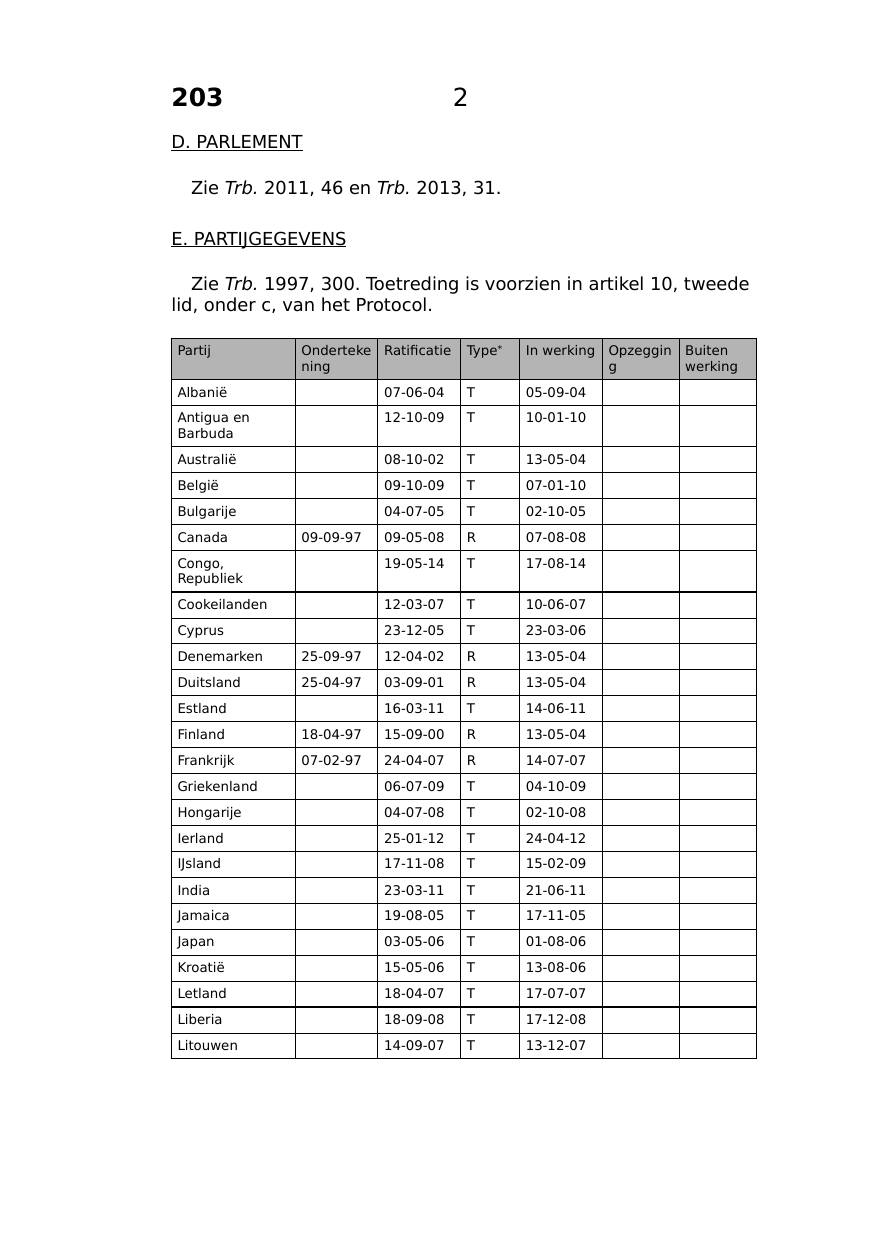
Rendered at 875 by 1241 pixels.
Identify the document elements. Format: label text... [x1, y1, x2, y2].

table_cell T [461, 380, 519, 405]
table_header Ondertekening [296, 339, 377, 379]
table_cell [680, 670, 756, 695]
table_cell T [461, 800, 519, 825]
subtitle E. PARTIJGEGEVENS [171, 228, 756, 249]
table_cell IJsland [172, 852, 295, 877]
table_cell T [461, 878, 519, 903]
table_cell T [461, 406, 519, 446]
table_cell 15-02-09 [520, 852, 602, 877]
table_cell 07-08-08 [520, 525, 602, 550]
table_cell [296, 1034, 377, 1058]
table_cell [603, 1034, 679, 1058]
table_cell [680, 473, 756, 498]
table_header Partij [172, 339, 295, 379]
table_cell [680, 800, 756, 825]
table_cell [680, 380, 756, 405]
table_cell Canada [172, 525, 295, 550]
table_cell [680, 447, 756, 472]
table_cell [603, 473, 679, 498]
table_cell Hongarije [172, 800, 295, 825]
table_cell 05-09-04 [520, 380, 602, 405]
table_cell T [461, 447, 519, 472]
table_cell Bulgarije [172, 499, 295, 524]
table_cell 23-03-06 [520, 619, 602, 643]
table_cell [603, 878, 679, 903]
table_cell 13-05-04 [520, 644, 602, 669]
table_cell [603, 826, 679, 851]
table_cell [603, 748, 679, 773]
table_cell Litouwen [172, 1034, 295, 1058]
table_cell Estland [172, 696, 295, 721]
table_cell R [461, 748, 519, 773]
table_cell 12-10-09 [378, 406, 460, 446]
table_cell [296, 982, 377, 1006]
table_cell T [461, 551, 519, 591]
table_cell [603, 1008, 679, 1032]
table_cell 07-01-10 [520, 473, 602, 498]
table_cell [296, 406, 377, 446]
table_cell R [461, 644, 519, 669]
table_header In werking [520, 339, 602, 379]
table_cell [603, 670, 679, 695]
table_cell India [172, 878, 295, 903]
table_cell [603, 930, 679, 954]
table_cell 13-05-04 [520, 670, 602, 695]
table_cell [296, 380, 377, 405]
table_cell T [461, 904, 519, 929]
table_cell [603, 406, 679, 446]
table_cell T [461, 696, 519, 721]
table_cell 09-05-08 [378, 525, 460, 550]
table_cell [296, 852, 377, 877]
table_cell 12-03-07 [378, 593, 460, 617]
table_cell 25-01-12 [378, 826, 460, 851]
table_cell R [461, 670, 519, 695]
table_cell [603, 593, 679, 617]
table_cell 18-04-97 [296, 722, 377, 747]
table_cell [680, 499, 756, 524]
table_cell T [461, 473, 519, 498]
table_cell [296, 473, 377, 498]
table_cell [680, 696, 756, 721]
table_cell [296, 826, 377, 851]
table_cell 07-06-04 [378, 380, 460, 405]
table_cell [296, 878, 377, 903]
text Zie Trb. 2011, 46 en Trb. 2013, 31. [171, 178, 756, 198]
table_cell Kroatië [172, 956, 295, 981]
table_cell 02-10-05 [520, 499, 602, 524]
table_cell [680, 551, 756, 591]
table_cell [296, 800, 377, 825]
table_cell 17-07-07 [520, 982, 602, 1006]
table_cell [296, 447, 377, 472]
table_cell [603, 499, 679, 524]
table_cell 17-11-05 [520, 904, 602, 929]
table_cell [680, 593, 756, 617]
table_cell [680, 878, 756, 903]
table_cell 12-04-02 [378, 644, 460, 669]
table_cell [680, 722, 756, 747]
table_cell R [461, 525, 519, 550]
table_cell 14-06-11 [520, 696, 602, 721]
table_cell [296, 696, 377, 721]
table_cell 13-12-07 [520, 1034, 602, 1058]
table_cell 23-12-05 [378, 619, 460, 643]
table_cell Duitsland [172, 670, 295, 695]
table_cell Ierland [172, 826, 295, 851]
table_cell [680, 1008, 756, 1032]
table_cell [296, 774, 377, 799]
table_cell Finland [172, 722, 295, 747]
table_cell [603, 904, 679, 929]
table_cell 15-09-00 [378, 722, 460, 747]
table_cell T [461, 982, 519, 1006]
table_cell [680, 619, 756, 643]
table_cell 07-02-97 [296, 748, 377, 773]
table_cell 09-09-97 [296, 525, 377, 550]
table_cell [680, 1034, 756, 1058]
table_cell 08-10-02 [378, 447, 460, 472]
table_cell 04-10-09 [520, 774, 602, 799]
table_cell 18-09-08 [378, 1008, 460, 1032]
table_cell 01-08-06 [520, 930, 602, 954]
table_cell Cookeilanden [172, 593, 295, 617]
table_cell [680, 852, 756, 877]
table_cell T [461, 619, 519, 643]
table_cell 09-10-09 [378, 473, 460, 498]
table_header Type* [461, 339, 519, 379]
table_cell T [461, 930, 519, 954]
table_cell 02-10-08 [520, 800, 602, 825]
table_cell 13-08-06 [520, 956, 602, 981]
table_cell Letland [172, 982, 295, 1006]
table_cell [680, 982, 756, 1006]
table_cell [680, 644, 756, 669]
table_cell T [461, 826, 519, 851]
table_cell T [461, 593, 519, 617]
table_cell [296, 956, 377, 981]
table_cell Griekenland [172, 774, 295, 799]
table_cell [603, 644, 679, 669]
table_cell Cyprus [172, 619, 295, 643]
table_header Ratificatie [378, 339, 460, 379]
table_cell 15-05-06 [378, 956, 460, 981]
table_cell R [461, 722, 519, 747]
table_cell [603, 722, 679, 747]
table_cell [296, 619, 377, 643]
table_cell T [461, 499, 519, 524]
table_cell Albanië [172, 380, 295, 405]
table_cell 24-04-12 [520, 826, 602, 851]
table_cell [296, 593, 377, 617]
table_cell [603, 696, 679, 721]
table_cell 17-11-08 [378, 852, 460, 877]
table_cell [603, 619, 679, 643]
table_cell [603, 447, 679, 472]
subtitle D. PARLEMENT [171, 132, 756, 153]
table_cell 25-09-97 [296, 644, 377, 669]
table_cell [296, 904, 377, 929]
table_cell 13-05-04 [520, 447, 602, 472]
table_cell Jamaica [172, 904, 295, 929]
table_cell [680, 826, 756, 851]
table_cell Japan [172, 930, 295, 954]
table_header Buiten werking [680, 339, 756, 379]
table_cell 25-04-97 [296, 670, 377, 695]
table_cell [603, 852, 679, 877]
table_cell [296, 930, 377, 954]
table_cell [603, 380, 679, 405]
table_cell [680, 774, 756, 799]
table_cell 18-04-07 [378, 982, 460, 1006]
table_cell Antigua en Barbuda [172, 406, 295, 446]
table_cell [603, 551, 679, 591]
table_cell 10-01-10 [520, 406, 602, 446]
text Zie Trb. 1997, 300. Toetreding is voorzien in artikel 10, tweede lid, onder c, van het Protocol. [171, 274, 756, 316]
table_cell 19-05-14 [378, 551, 460, 591]
table_cell [296, 499, 377, 524]
table_cell [680, 904, 756, 929]
table_cell 04-07-05 [378, 499, 460, 524]
table_cell Liberia [172, 1008, 295, 1032]
table_cell [680, 406, 756, 446]
table_cell [603, 800, 679, 825]
table_cell Denemarken [172, 644, 295, 669]
table_cell 10-06-07 [520, 593, 602, 617]
table_cell 17-08-14 [520, 551, 602, 591]
table_cell [603, 774, 679, 799]
table_cell [603, 956, 679, 981]
table_cell Congo, Republiek [172, 551, 295, 591]
table_cell 23-03-11 [378, 878, 460, 903]
table_cell 03-05-06 [378, 930, 460, 954]
table_cell Australië [172, 447, 295, 472]
table_cell 03-09-01 [378, 670, 460, 695]
table_cell 21-06-11 [520, 878, 602, 903]
table_cell België [172, 473, 295, 498]
table_cell T [461, 852, 519, 877]
table_cell T [461, 1034, 519, 1058]
table_cell [296, 1008, 377, 1032]
table_cell 24-04-07 [378, 748, 460, 773]
table_cell [296, 551, 377, 591]
table_cell T [461, 956, 519, 981]
table_cell [680, 525, 756, 550]
table_cell 19-08-05 [378, 904, 460, 929]
table_cell 13-05-04 [520, 722, 602, 747]
table_cell [680, 930, 756, 954]
table_cell T [461, 774, 519, 799]
table_cell 06-07-09 [378, 774, 460, 799]
table_cell 14-09-07 [378, 1034, 460, 1058]
table_cell Frankrijk [172, 748, 295, 773]
table_header Opzegging [603, 339, 679, 379]
table_cell T [461, 1008, 519, 1032]
table_cell 16-03-11 [378, 696, 460, 721]
table_cell [680, 748, 756, 773]
table_cell [603, 525, 679, 550]
table_cell [680, 956, 756, 981]
table_cell 04-07-08 [378, 800, 460, 825]
table_cell 17-12-08 [520, 1008, 602, 1032]
table_cell [603, 982, 679, 1006]
table_cell 14-07-07 [520, 748, 602, 773]
